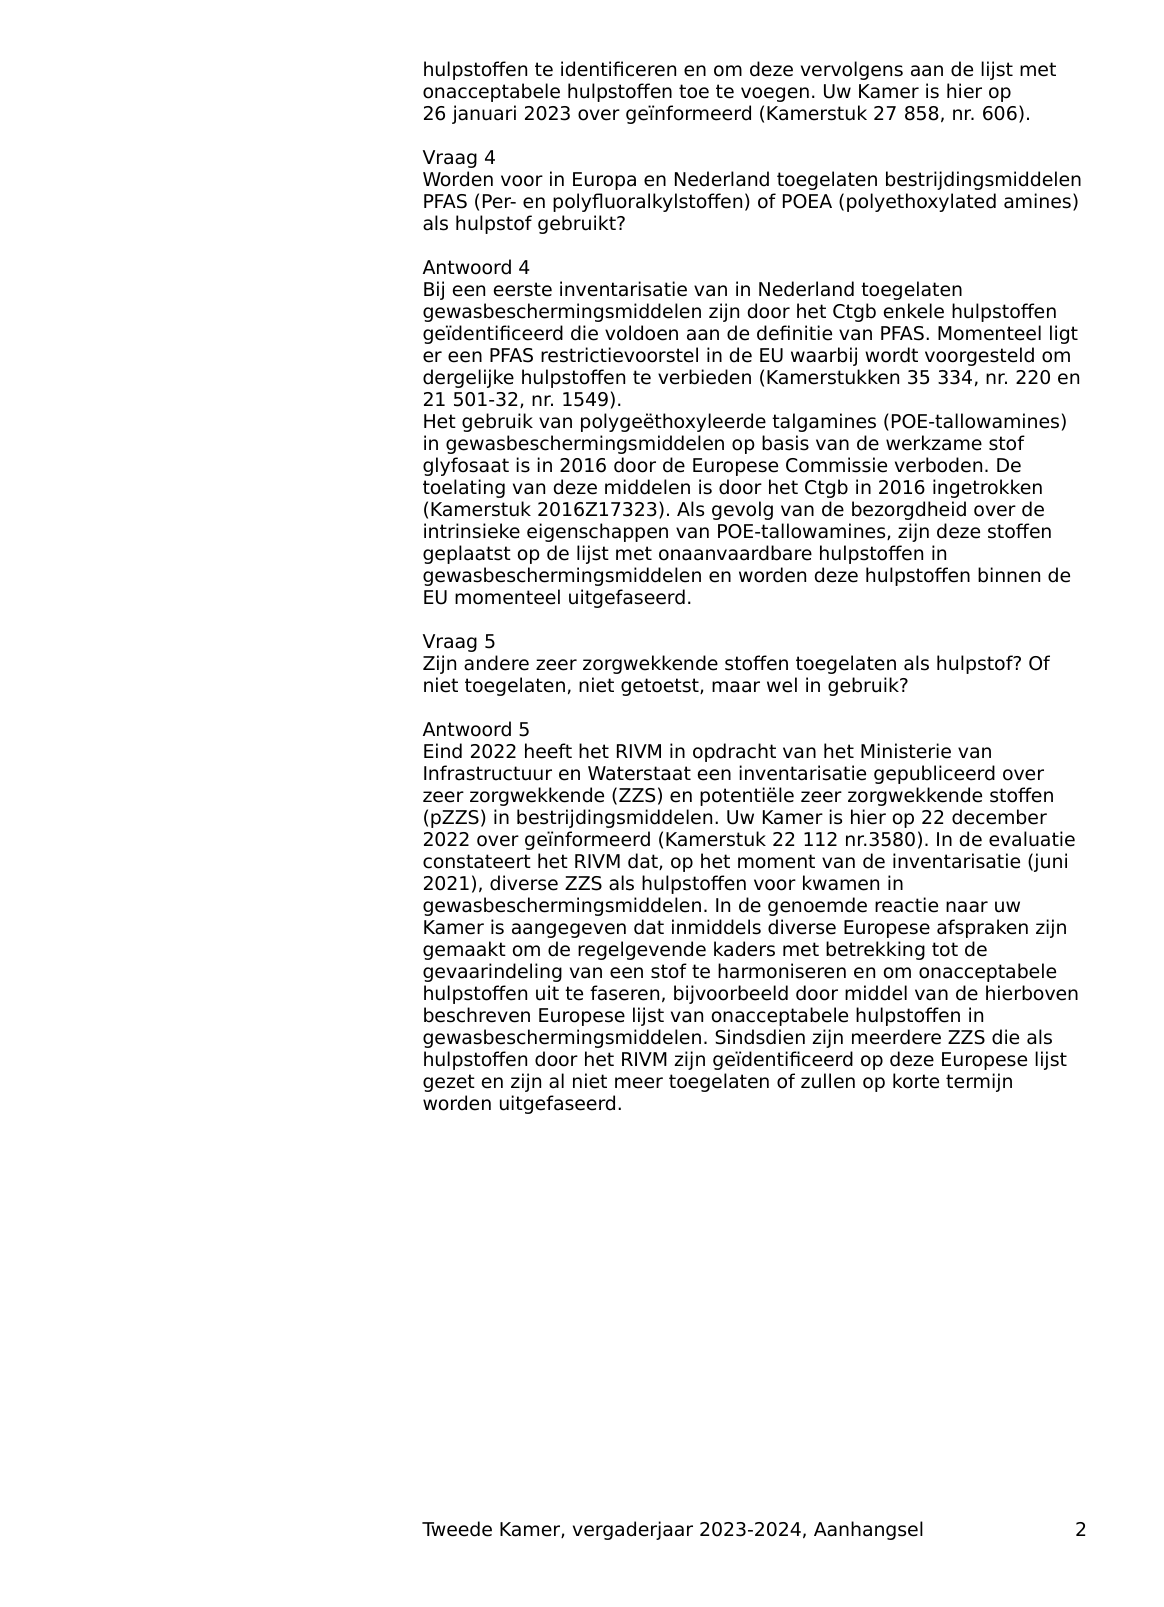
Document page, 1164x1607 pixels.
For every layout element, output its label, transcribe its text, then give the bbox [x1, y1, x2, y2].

text Het gebruik van polygeëthoxyleerde talgamines (POE-tallowamines) in gewasbeschermingsmiddelen op basis van de werkzame stof glyfosaat is in 2016 door de Europese Commissie verboden. De toelating van deze middelen is door het Ctgb in 2016 ingetrokken (Kamerstuk 2016Z17323). Als gevolg van de bezorgdheid over de intrinsieke eigenschappen van POE-tallowamines, zijn deze stoffen geplaatst op de lijst met onaanvaardbare hulpstoffen in gewasbeschermingsmiddelen en worden deze hulpstoffen binnen de EU momenteel uitgefaseerd. [422, 411, 1087, 609]
text Antwoord 4 [422, 257, 1087, 279]
text Zijn andere zeer zorgwekkende stoffen toegelaten als hulpstof? Of niet toegelaten, niet getoetst, maar wel in gebruik? [422, 653, 1087, 697]
text Eind 2022 heeft het RIVM in opdracht van het Ministerie van Infrastructuur en Waterstaat een inventarisatie gepubliceerd over zeer zorgwekkende (ZZS) en potentiële zeer zorgwekkende stoffen (pZZS) in bestrijdingsmiddelen. Uw Kamer is hier op 22 december 2022 over geïnformeerd (Kamerstuk 22 112 nr.3580). In de evaluatie constateert het RIVM dat, op het moment van de inventarisatie (juni 2021), diverse ZZS als hulpstoffen voor kwamen in gewasbeschermingsmiddelen. In de genoemde reactie naar uw Kamer is aangegeven dat inmiddels diverse Europese afspraken zijn gemaakt om de regelgevende kaders met betrekking tot de gevaarindeling van een stof te harmoniseren en om onacceptabele hulpstoffen uit te faseren, bijvoorbeeld door middel van de hierboven beschreven Europese lijst van onacceptabele hulpstoffen in gewasbeschermingsmiddelen. Sindsdien zijn meerdere ZZS die als hulpstoffen door het RIVM zijn geïdentificeerd op deze Europese lijst gezet en zijn al niet meer toegelaten of zullen op korte termijn worden uitgefaseerd. [422, 741, 1087, 1115]
text Worden voor in Europa en Nederland toegelaten bestrijdingsmiddelen PFAS (Per- en polyfluoralkylstoffen) of POEA (polyethoxylated amines) als hulpstof gebruikt? [422, 169, 1087, 235]
text hulpstoffen te identificeren en om deze vervolgens aan de lijst met onacceptabele hulpstoffen toe te voegen. Uw Kamer is hier op 26 januari 2023 over geïnformeerd (Kamerstuk 27 858, nr. 606). [422, 59, 1087, 125]
text Vraag 5 [422, 631, 1087, 653]
text Bij een eerste inventarisatie van in Nederland toegelaten gewasbeschermingsmiddelen zijn door het Ctgb enkele hulpstoffen geïdentificeerd die voldoen aan de definitie van PFAS. Momenteel ligt er een PFAS restrictievoorstel in de EU waarbij wordt voorgesteld om dergelijke hulpstoffen te verbieden (Kamerstukken 35 334, nr. 220 en 21 501-32, nr. 1549). [422, 279, 1087, 411]
text Vraag 4 [422, 147, 1087, 169]
text Antwoord 5 [422, 719, 1087, 741]
